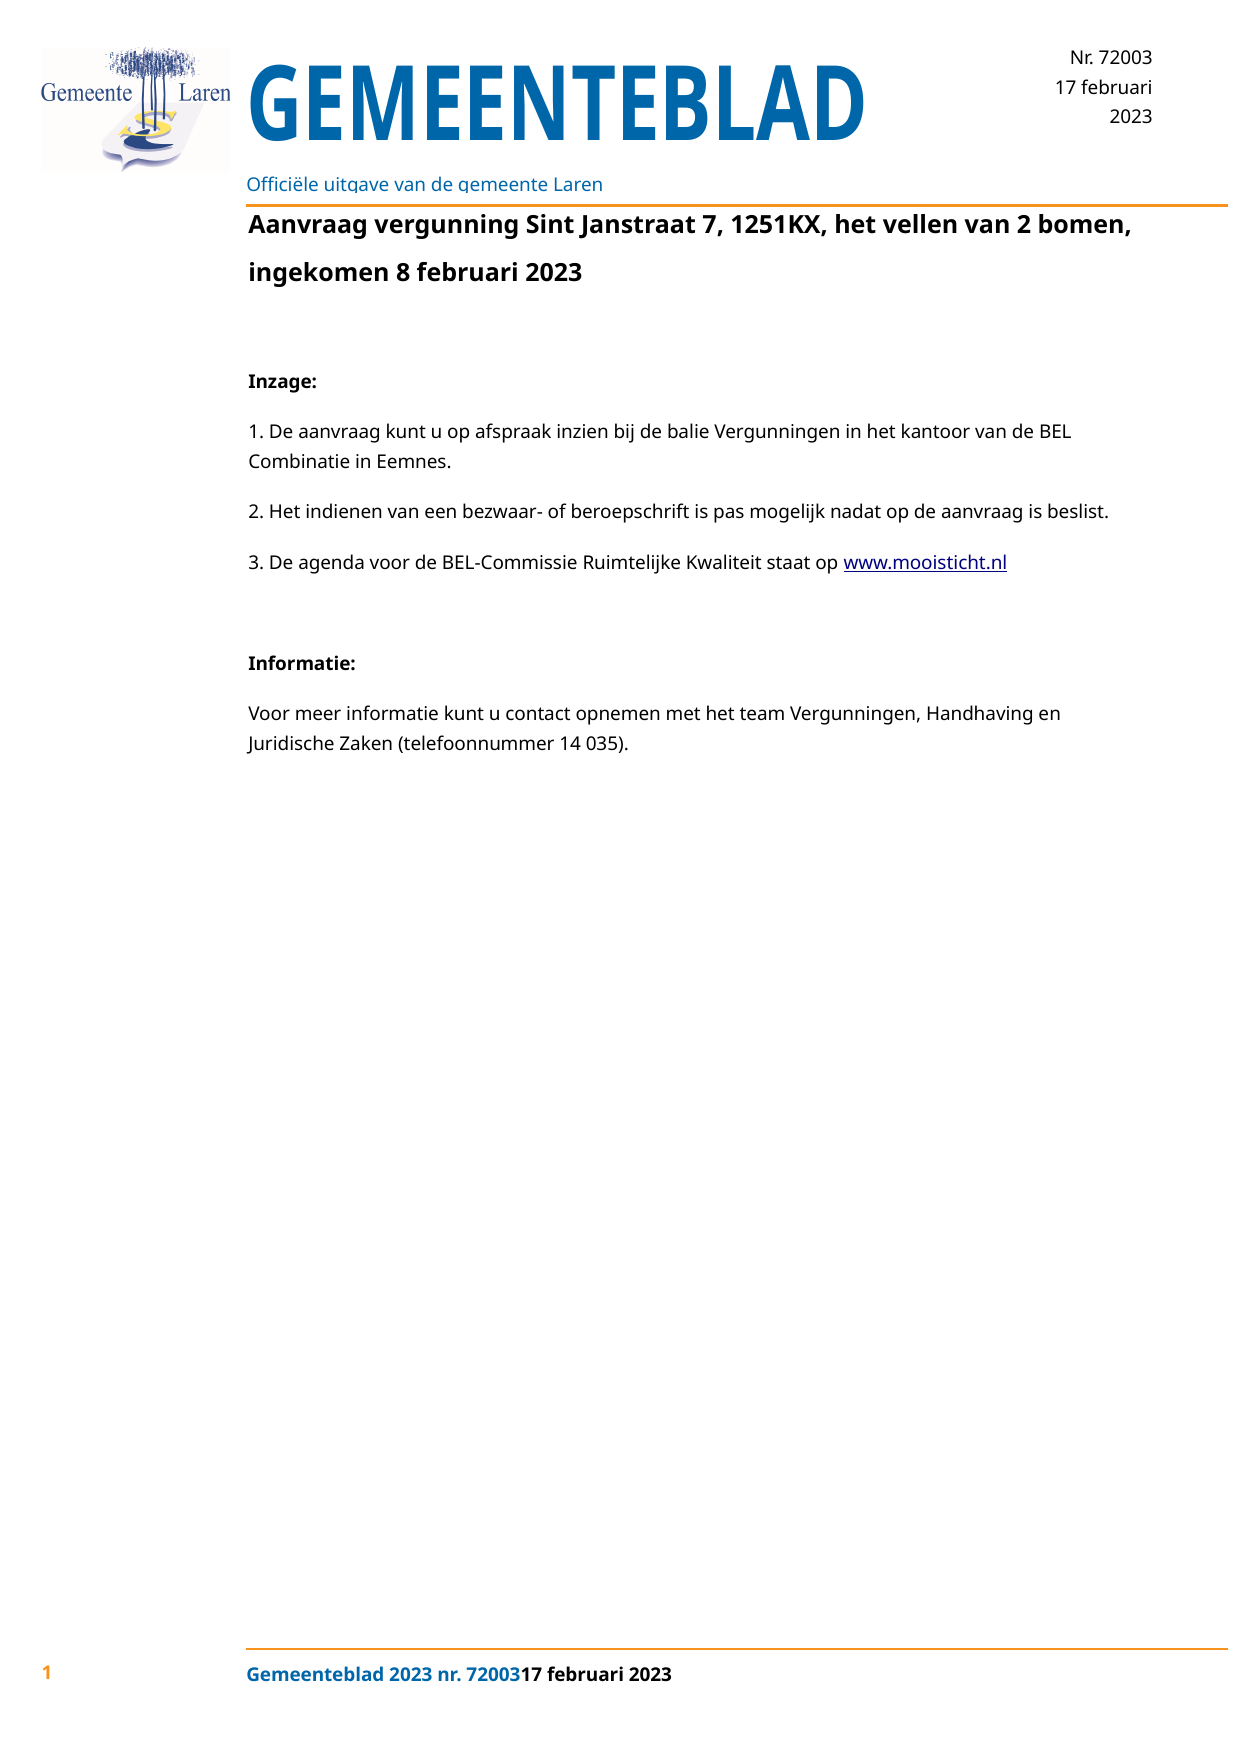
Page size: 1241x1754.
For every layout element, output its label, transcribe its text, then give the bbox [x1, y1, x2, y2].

text 2. Het indienen van een bezwaar- of beroepschrift is pas mogelijk nadat op de aanvraag is beslist. [248, 499, 1152, 524]
text Inzage: [248, 368, 1152, 394]
text Voor meer informatie kunt u contact opnemen met het team Vergunningen, Handhaving en Juridische Zaken (telefoonnummer 14 035). [248, 700, 1152, 756]
text Informatie: [248, 650, 1152, 676]
text 3. De agenda voor de BEL-Commissie Ruimtelijke Kwaliteit staat op www.mooisticht.nl [248, 549, 1152, 575]
text Aanvraag vergunning Sint Janstraat 7, 1251KX, het vellen van 2 bomen, ingekomen 8 februari 2023 [248, 207, 1152, 288]
text 1. De aanvraag kunt u op afspraak inzien bij de balie Vergunningen in het kantoor van de BEL Combinatie in Eemnes. [248, 419, 1152, 474]
picture [41, 47, 231, 172]
